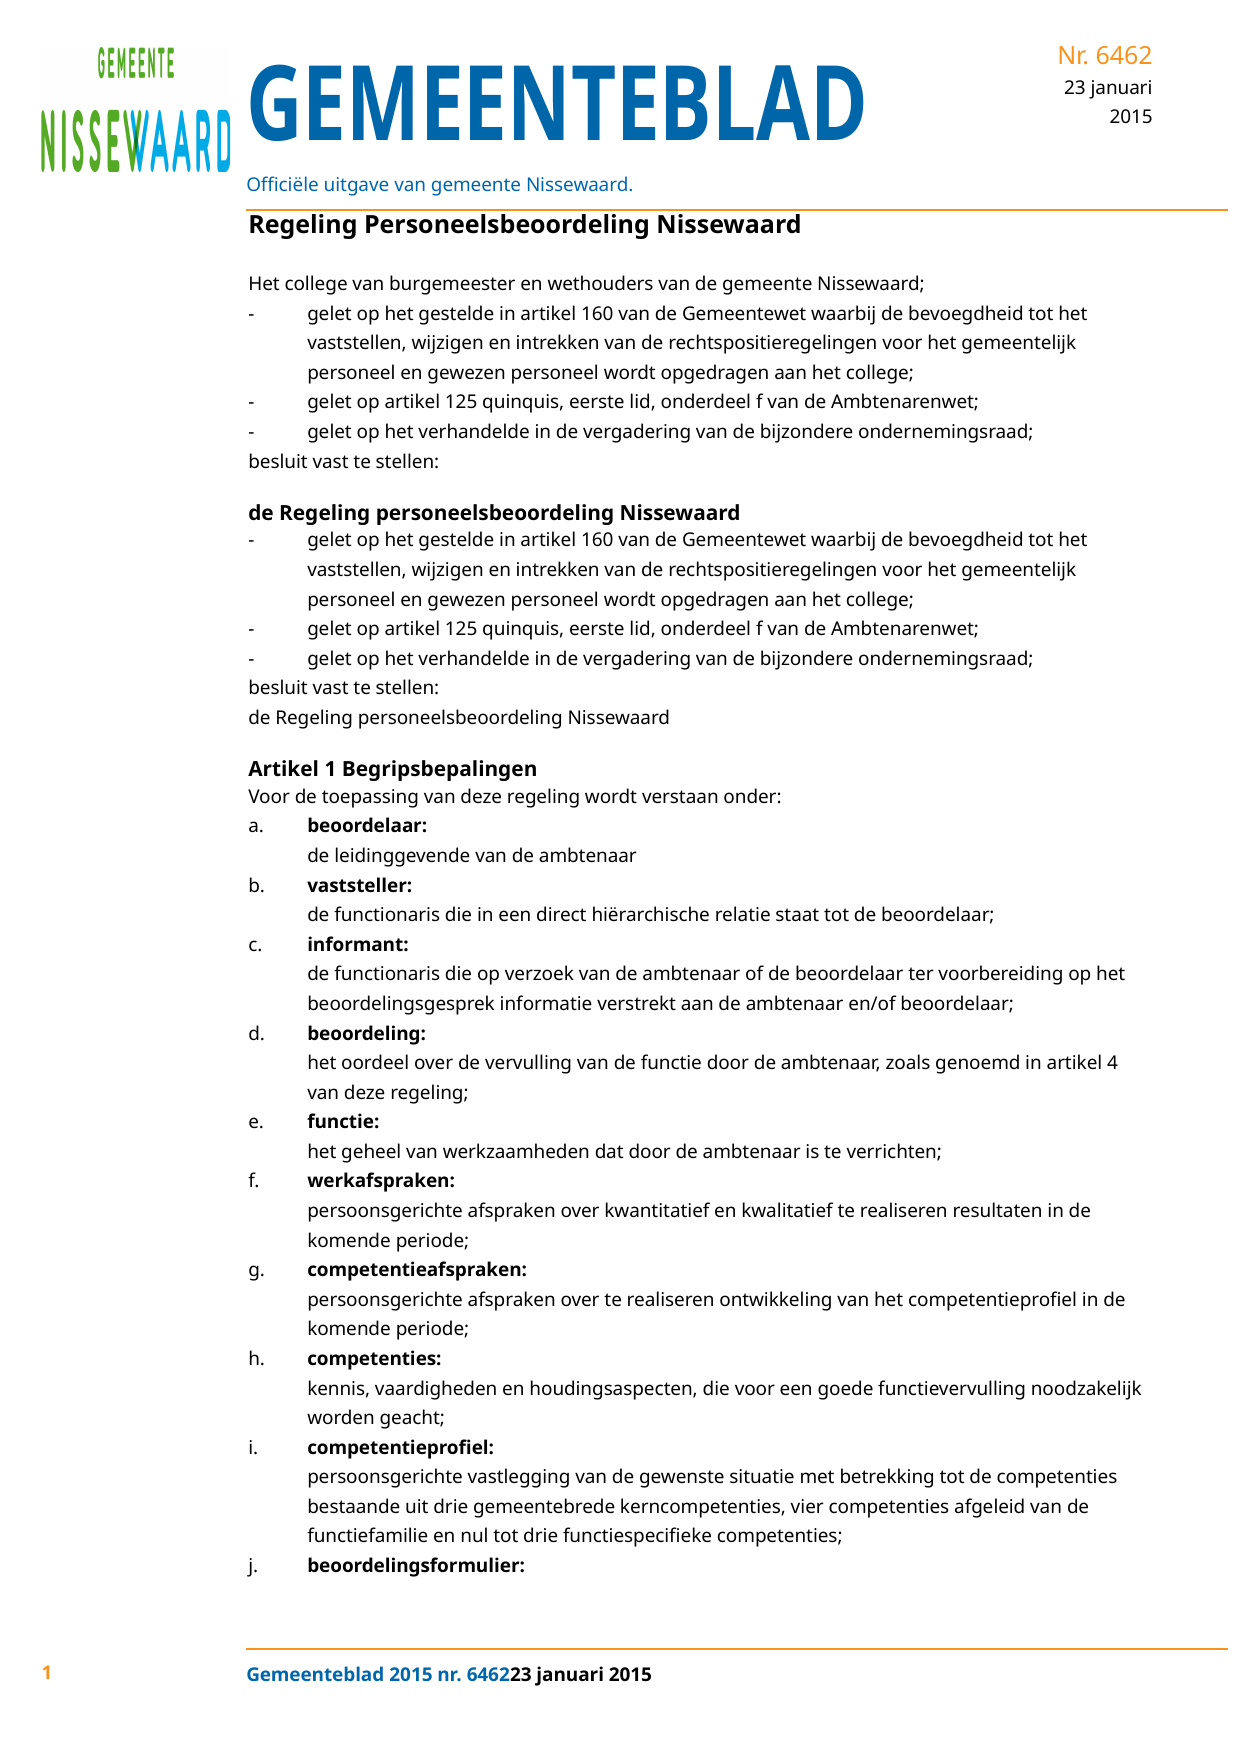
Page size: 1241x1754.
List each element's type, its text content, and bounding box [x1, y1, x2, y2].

text de Regeling personeelsbeoordeling Nissewaard [248, 498, 1152, 527]
list functie: [248, 1108, 1152, 1134]
list beoordeling: [248, 1020, 1152, 1045]
list vaststeller: [248, 872, 1152, 897]
picture [176, 157, 187, 172]
list gelet op het gestelde in artikel 160 van de Gemeentewet waarbij de bevoegdheid tot het vaststellen, wijzigen en intrekken van de rechtspositieregelingen voor het gemeentelijk personeel en gewezen personeel wordt opgedragen aan het college; [248, 527, 1152, 612]
picture [41, 47, 231, 172]
picture [154, 157, 165, 172]
list competentieprofiel: [248, 1434, 1152, 1459]
picture [222, 122, 227, 160]
text Regeling Personeelsbeoordeling Nissewaard [248, 211, 1152, 241]
text Het college van burgemeester en wethouders van de gemeente Nissewaard; [248, 270, 1152, 296]
text de Regeling personeelsbeoordeling Nissewaard [248, 704, 1152, 730]
picture [200, 151, 206, 172]
list persoonsgerichte vastlegging van de gewenste situatie met betrekking tot de competenties bestaande uit drie gemeentebrede kerncompetenties, vier competenties afgeleid van de functiefamilie en nul tot drie functiespecifieke competenties; [248, 1463, 1152, 1548]
text Artikel 1 Begripsbepalingen [248, 754, 1152, 783]
list werkafspraken: [248, 1168, 1152, 1193]
list beoordelaar: [248, 813, 1152, 838]
list persoonsgerichte afspraken over kwantitatief en kwalitatief te realiseren resultaten in de komende periode; [248, 1197, 1152, 1252]
list informant: [248, 931, 1152, 957]
list de functionaris die in een direct hiërarchische relatie staat tot de beoordelaar; [248, 901, 1152, 927]
list gelet op het verhandelde in de vergadering van de bijzondere ondernemingsraad; [248, 418, 1152, 444]
text Voor de toepassing van deze regeling wordt verstaan onder: [248, 783, 1152, 809]
text besluit vast te stellen: [248, 674, 1152, 700]
list gelet op artikel 125 quinquis, eerste lid, onderdeel f van de Ambtenarenwet; [248, 389, 1152, 414]
picture [201, 122, 206, 138]
list competentieafspraken: [248, 1256, 1152, 1282]
list persoonsgerichte afspraken over te realiseren ontwikkeling van het competentieprofiel in de komende periode; [248, 1286, 1152, 1341]
list kennis, vaardigheden en houdingsaspecten, die voor een goede functievervulling noodzakelijk worden geacht; [248, 1375, 1152, 1430]
list gelet op het verhandelde in de vergadering van de bijzondere ondernemingsraad; [248, 645, 1152, 671]
list competenties: [248, 1345, 1152, 1371]
text besluit vast te stellen: [248, 448, 1152, 473]
list het geheel van werkzaamheden dat door de ambtenaar is te verrichten; [248, 1138, 1152, 1164]
list het oordeel over de vervulling van de functie door de ambtenaar, zoals genoemd in artikel 4 van deze regeling; [248, 1049, 1152, 1104]
list gelet op artikel 125 quinquis, eerste lid, onderdeel f van de Ambtenarenwet; [248, 615, 1152, 641]
list de functionaris die op verzoek van de ambtenaar of de beoordelaar ter voorbereiding op het beoordelingsgesprek informatie verstrekt aan de ambtenaar en/of beoordelaar; [248, 961, 1152, 1016]
list gelet op het gestelde in artikel 160 van de Gemeentewet waarbij de bevoegdheid tot het vaststellen, wijzigen en intrekken van de rechtspositieregelingen voor het gemeentelijk personeel en gewezen personeel wordt opgedragen aan het college; [248, 300, 1152, 385]
list beoordelingsformulier: [248, 1552, 1152, 1578]
list de leidinggevende van de ambtenaar [248, 842, 1152, 868]
